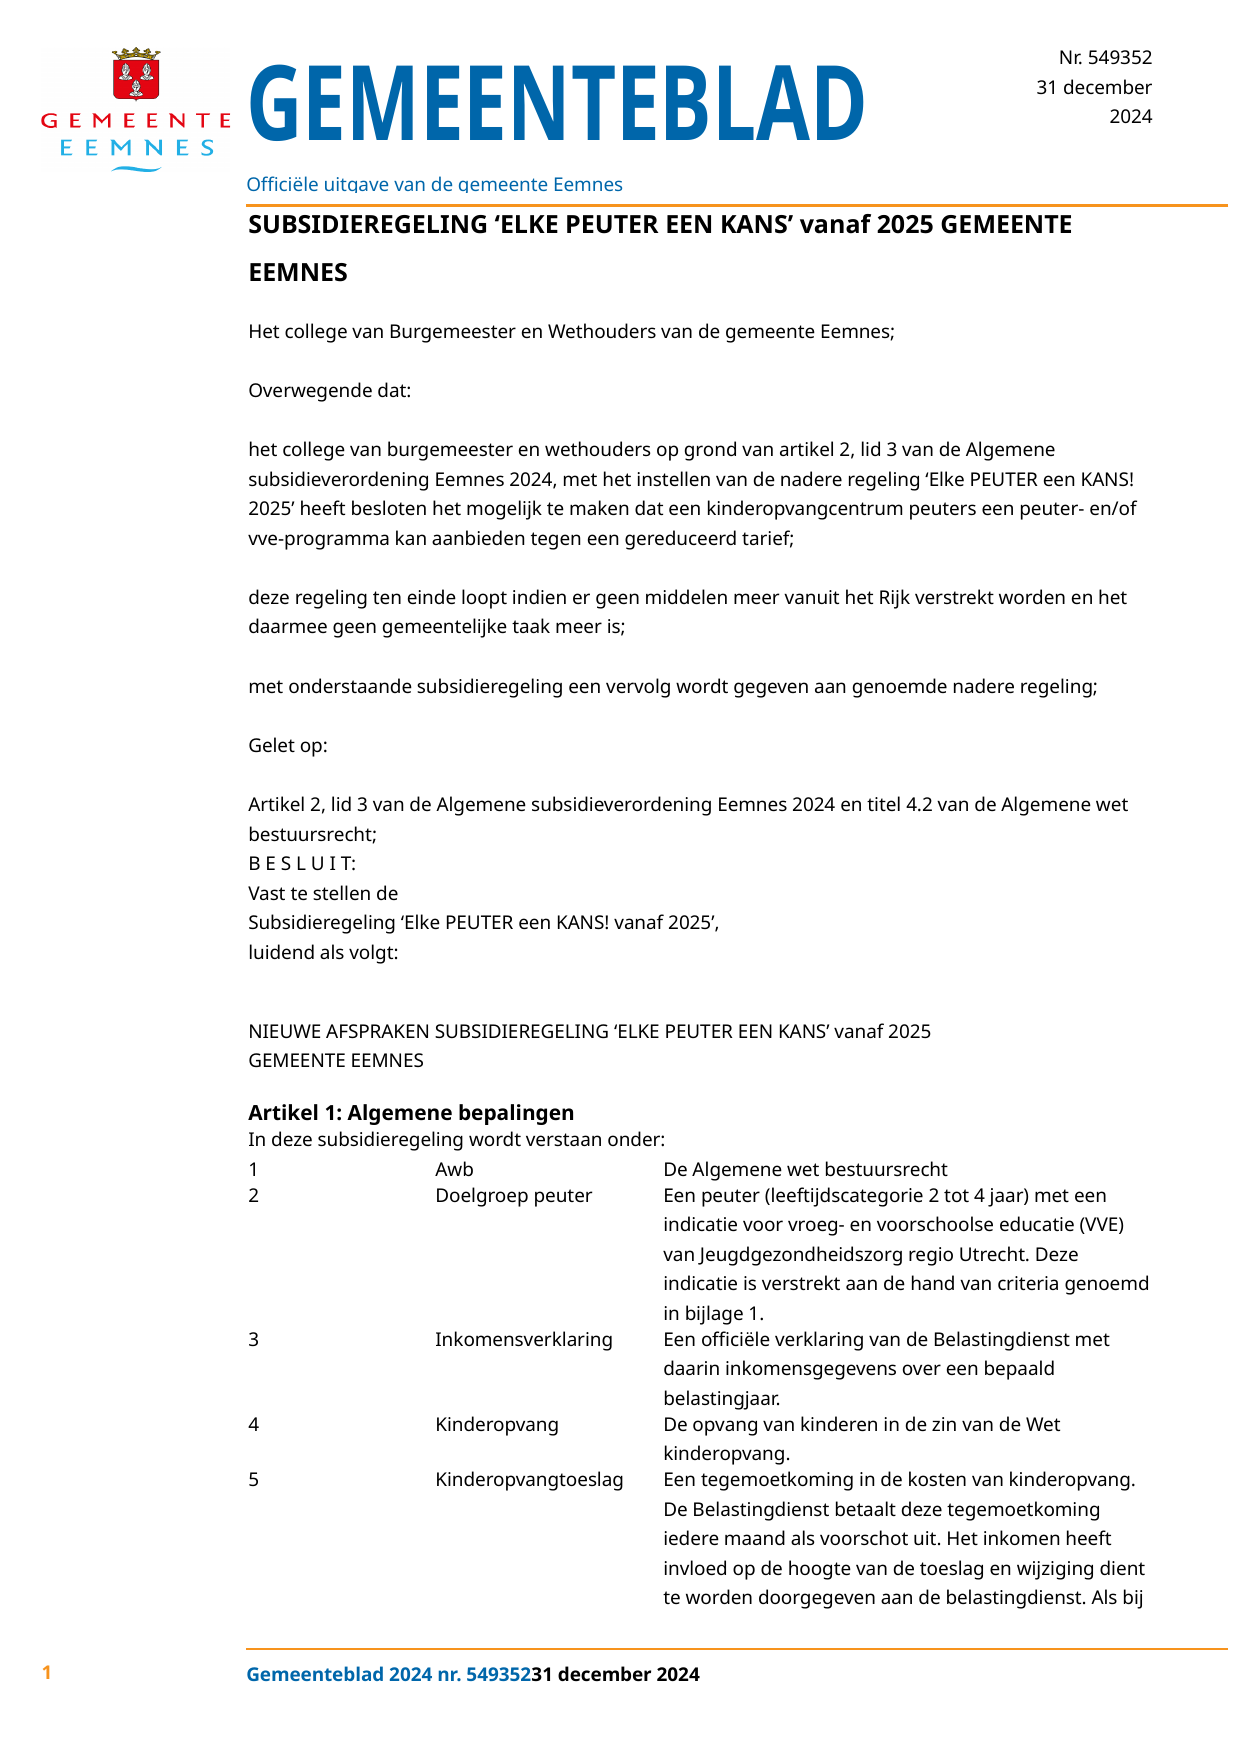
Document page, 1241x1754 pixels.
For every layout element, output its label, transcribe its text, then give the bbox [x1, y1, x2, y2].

table_cell 5 [248, 1466, 435, 1610]
text luidend als volgt: [248, 939, 1152, 965]
table_cell 3 [248, 1326, 435, 1411]
table_cell De opvang van kinderen in de zin van de Wet kinderopvang. [663, 1411, 1152, 1466]
text In deze subsidieregeling wordt verstaan onder: [248, 1126, 1152, 1152]
text Vast te stellen de [248, 880, 1152, 906]
table_header 1 [248, 1156, 435, 1182]
table_cell Kinderopvang [435, 1411, 663, 1466]
text met onderstaande subsidieregeling een vervolg wordt gegeven aan genoemde nadere regeling; [248, 673, 1152, 699]
table_cell Inkomensverklaring [435, 1326, 663, 1411]
text B E S L U I T: [248, 850, 1152, 876]
picture [41, 47, 231, 172]
table_cell 2 [248, 1182, 435, 1326]
table_cell Een officiële verklaring van de Belastingdienst met daarin inkomensgegevens over een bepaald belastingjaar. [663, 1326, 1152, 1411]
table_header Awb [435, 1156, 663, 1182]
text Overwegende dat: [248, 377, 1152, 403]
table_cell 4 [248, 1411, 435, 1466]
text Het college van Burgemeester en Wethouders van de gemeente Eemnes; [248, 318, 1152, 344]
text Artikel 2, lid 3 van de Algemene subsidieverordening Eemnes 2024 en titel 4.2 van de Algemene wet bestuursrecht; [248, 791, 1152, 847]
text GEMEENTE EEMNES [248, 1048, 1152, 1073]
table_cell Een tegemoetkoming in de kosten van kinderopvang. De Belastingdienst betaalt deze tegemoetkoming iedere maand als voorschot uit. Het inkomen heeft invloed op de hoogte van de toeslag en wijziging dient te worden doorgegeven aan de belastingdienst. Als bij [663, 1466, 1152, 1610]
text NIEUWE AFSPRAKEN SUBSIDIEREGELING ‘ELKE PEUTER EEN KANS’ vanaf 2025 [248, 1018, 1152, 1044]
text Artikel 1: Algemene bepalingen [248, 1098, 1152, 1126]
table_cell Doelgroep peuter [435, 1182, 663, 1326]
text deze regeling ten einde loopt indien er geen middelen meer vanuit het Rijk verstrekt worden en het daarmee geen gemeentelijke taak meer is; [248, 584, 1152, 639]
table_cell Een peuter (leeftijdscategorie 2 tot 4 jaar) met een indicatie voor vroeg- en voorschoolse educatie (VVE) van Jeugdgezondheidszorg regio Utrecht. Deze indicatie is verstrekt aan de hand van criteria genoemd in bijlage 1. [663, 1182, 1152, 1326]
text Gelet op: [248, 732, 1152, 758]
text Subsidieregeling ‘Elke PEUTER een KANS! vanaf 2025’, [248, 909, 1152, 935]
table_cell Kinderopvangtoeslag [435, 1466, 663, 1610]
text SUBSIDIEREGELING ‘ELKE PEUTER EEN KANS’ vanaf 2025 GEMEENTE EEMNES [248, 207, 1152, 288]
table_header De Algemene wet bestuursrecht [663, 1156, 1152, 1182]
text het college van burgemeester en wethouders op grond van artikel 2, lid 3 van de Algemene subsidieverordening Eemnes 2024, met het instellen van de nadere regeling ‘Elke PEUTER een KANS! 2025’ heeft besloten het mogelijk te maken dat een kinderopvangcentrum peuters een peuter- en/of vve-programma kan aanbieden tegen een gereduceerd tarief; [248, 436, 1152, 551]
